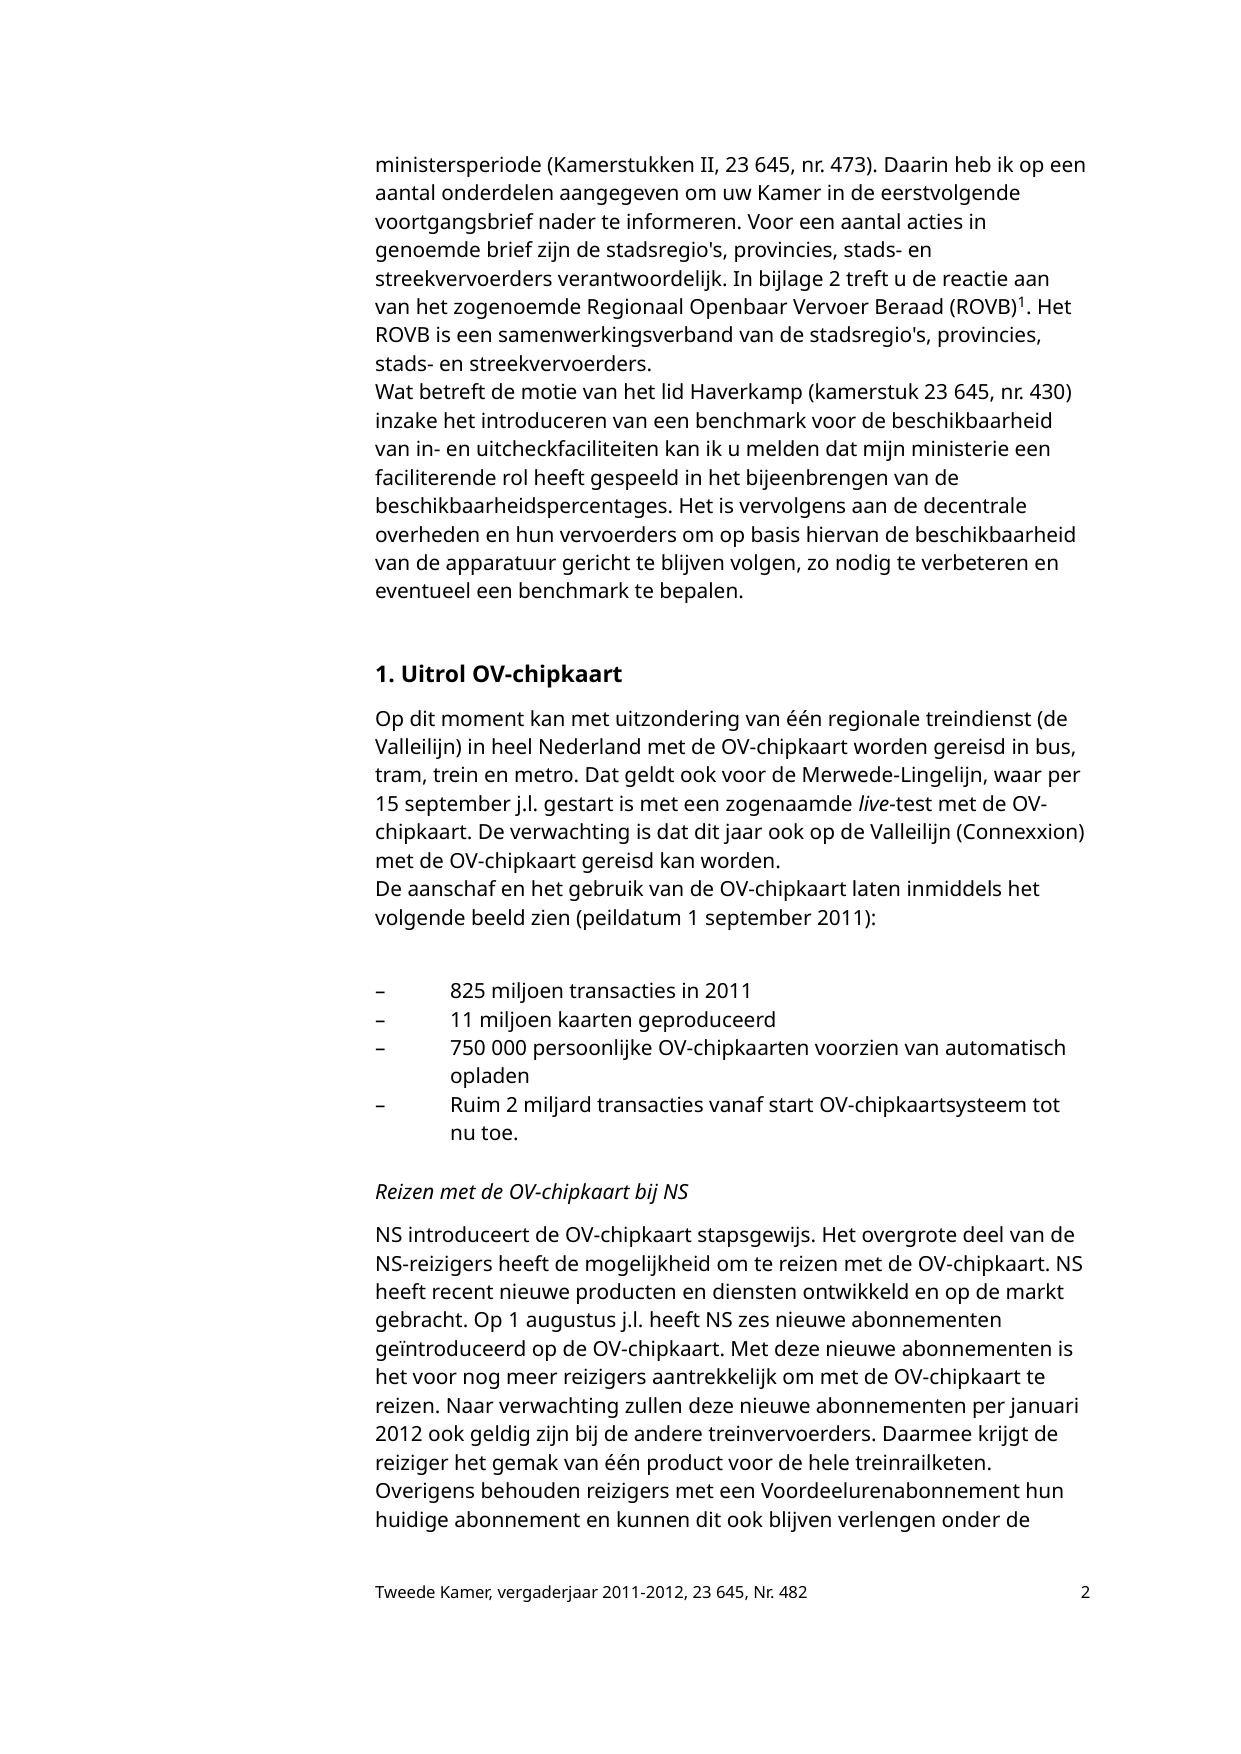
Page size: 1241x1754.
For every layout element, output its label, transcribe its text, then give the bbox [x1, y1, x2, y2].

subtitle 1. Uitrol OV-chipkaart [375, 657, 1090, 689]
text ministersperiode (Kamerstukken II, 23 645, nr. 473). Daarin heb ik op een aantal onderdelen aangegeven om uw Kamer in de eerstvolgende voortgangsbrief nader te informeren. Voor een aantal acties in genoemde brief zijn de stadsregio's, provincies, stads- en streekvervoerders verantwoordelijk. In bijlage 2 treft u de reactie aan van het zogenoemde Regionaal Openbaar Vervoer Beraad (ROVB)1. Het ROVB is een samenwerkingsverband van de stadsregio's, provincies, stads- en streekvervoerders. [375, 150, 1090, 377]
text De aanschaf en het gebruik van de OV-chipkaart laten inmiddels het volgende beeld zien (peildatum 1 september 2011): [375, 874, 1090, 931]
text NS introduceert de OV-chipkaart stapsgewijs. Het overgrote deel van de NS-reizigers heeft de mogelijkheid om te reizen met de OV-chipkaart. NS heeft recent nieuwe producten en diensten ontwikkeld en op de markt gebracht. Op 1 augustus j.l. heeft NS zes nieuwe abonnementen geïntroduceerd op de OV-chipkaart. Met deze nieuwe abonnementen is het voor nog meer reizigers aantrekkelijk om met de OV-chipkaart te reizen. Naar verwachting zullen deze nieuwe abonnementen per januari 2012 ook geldig zijn bij de andere treinvervoerders. Daarmee krijgt de reiziger het gemak van één product voor de hele treinrailketen. Overigens behouden reizigers met een Voordeelurenabonnement hun huidige abonnement en kunnen dit ook blijven verlengen onder de [375, 1220, 1090, 1533]
list Ruim 2 miljard transacties vanaf start OV-chipkaartsysteem tot nu toe. [375, 1090, 1090, 1147]
text Wat betreft de motie van het lid Haverkamp (kamerstuk 23 645, nr. 430) inzake het introduceren van een benchmark voor de beschikbaarheid van in- en uitcheckfaciliteiten kan ik u melden dat mijn ministerie een faciliterende rol heeft gespeeld in het bijeenbrengen van de beschikbaarheidspercentages. Het is vervolgens aan de decentrale overheden en hun vervoerders om op basis hiervan de beschikbaarheid van de apparatuur gericht te blijven volgen, zo nodig te verbeteren en eventueel een benchmark te bepalen. [375, 377, 1090, 605]
text Op dit moment kan met uitzondering van één regionale treindienst (de Valleilijn) in heel Nederland met de OV-chipkaart worden gereisd in bus, tram, trein en metro. Dat geldt ook voor de Merwede-Lingelijn, waar per 15 september j.l. gestart is met een zogenaamde live-test met de OV-chipkaart. De verwachting is dat dit jaar ook op de Valleilijn (Connexxion) met de OV-chipkaart gereisd kan worden. [375, 704, 1090, 874]
list 11 miljoen kaarten geproduceerd [375, 1005, 1090, 1033]
list 825 miljoen transacties in 2011 [375, 976, 1090, 1005]
text Reizen met de OV-chipkaart bij NS [375, 1177, 1090, 1205]
list 750 000 persoonlijke OV-chipkaarten voorzien van automatisch opladen [375, 1033, 1090, 1090]
